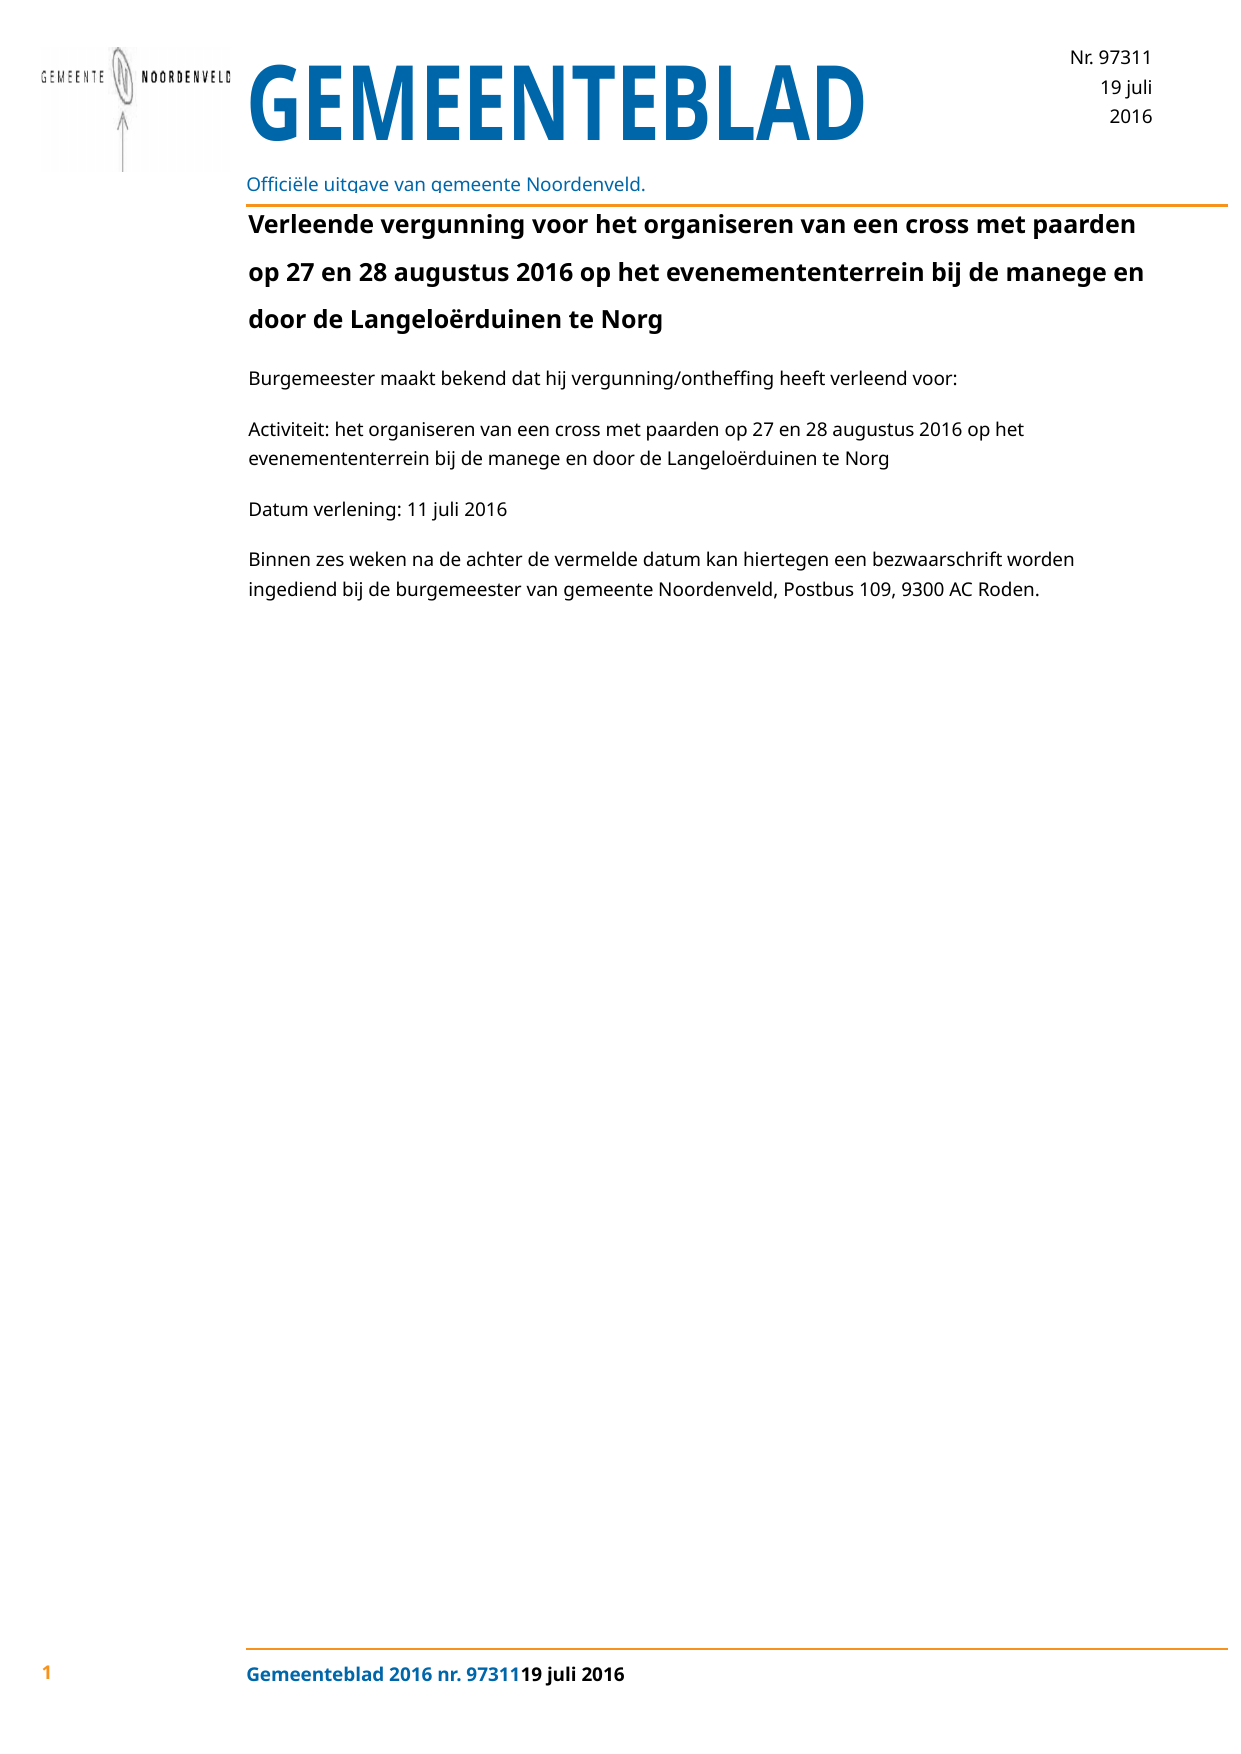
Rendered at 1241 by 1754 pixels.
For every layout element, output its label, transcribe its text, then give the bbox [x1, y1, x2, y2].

text Binnen zes weken na de achter de vermelde datum kan hiertegen een bezwaarschrift worden ingediend bij de burgemeester van gemeente Noordenveld, Postbus 109, 9300 AC Roden. [248, 546, 1152, 602]
text Verleende vergunning voor het organiseren van een cross met paarden op 27 en 28 augustus 2016 op het evenemententerrein bij de manege en door de Langeloërduinen te Norg [248, 207, 1152, 336]
text Datum verlening: 11 juli 2016 [248, 496, 1152, 522]
text Activiteit: het organiseren van een cross met paarden op 27 en 28 augustus 2016 op het evenemententerrein bij de manege en door de Langeloërduinen te Norg [248, 416, 1152, 471]
picture [41, 47, 231, 172]
text Burgemeester maakt bekend dat hij vergunning/ontheffing heeft verleend voor: [248, 366, 1152, 391]
